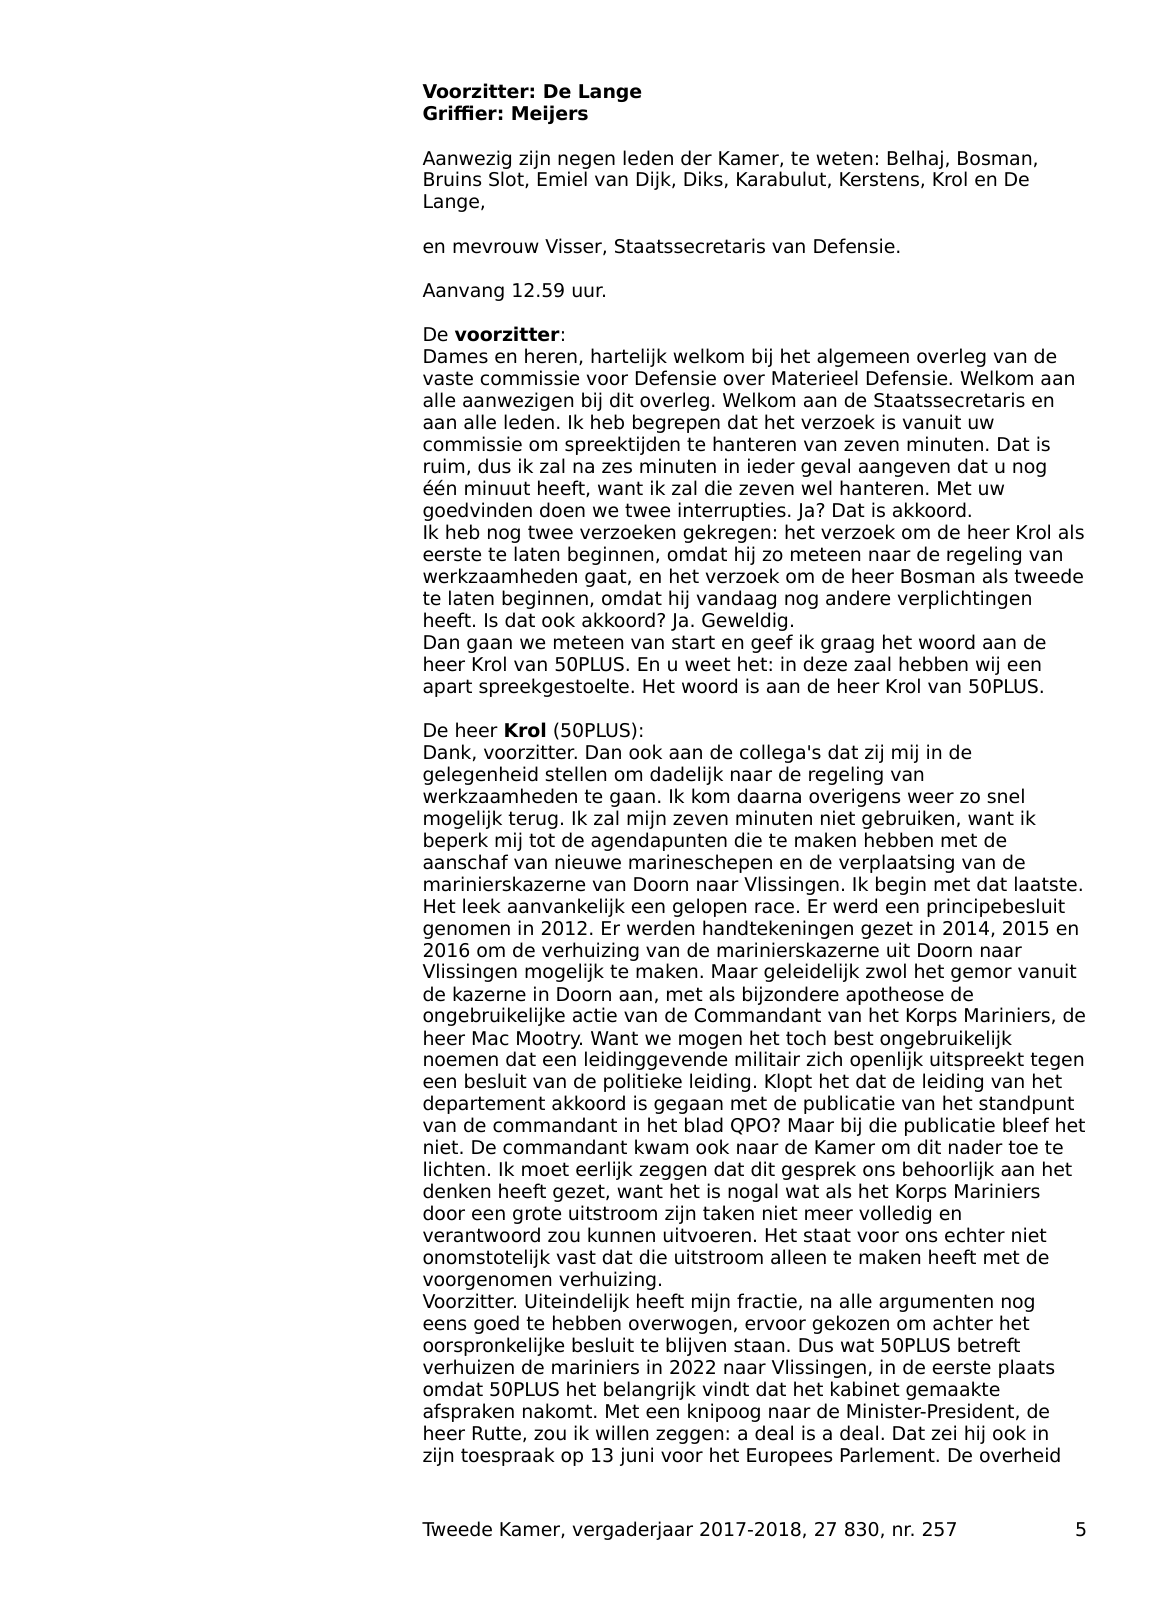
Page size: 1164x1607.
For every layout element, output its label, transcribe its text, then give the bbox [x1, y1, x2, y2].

text en mevrouw Visser, Staatssecretaris van Defensie. [422, 236, 1087, 257]
text Het leek aanvankelijk een gelopen race. Er werd een principebesluit genomen in 2012. Er werden handtekeningen gezet in 2014, 2015 en 2016 om de verhuizing van de marinierskazerne uit Doorn naar Vlissingen mogelijk te maken. Maar geleidelijk zwol het gemor vanuit de kazerne in Doorn aan, met als bijzondere apotheose de ongebruikelijke actie van de Commandant van het Korps Mariniers, de heer Mac Mootry. Want we mogen het toch best ongebruikelijk noemen dat een leidinggevende militair zich openlijk uitspreekt tegen een besluit van de politieke leiding. Klopt het dat de leiding van het departement akkoord is gegaan met de publicatie van het standpunt van de commandant in het blad QPO? Maar bij die publicatie bleef het niet. De commandant kwam ook naar de Kamer om dit nader toe te lichten. Ik moet eerlijk zeggen dat dit gesprek ons behoorlijk aan het denken heeft gezet, want het is nogal wat als het Korps Mariniers door een grote uitstroom zijn taken niet meer volledig en verantwoord zou kunnen uitvoeren. Het staat voor ons echter niet onomstotelijk vast dat die uitstroom alleen te maken heeft met de voorgenomen verhuizing. [422, 896, 1087, 1291]
text Dan gaan we meteen van start en geef ik graag het woord aan de heer Krol van 50PLUS. En u weet het: in deze zaal hebben wij een apart spreekgestoelte. Het woord is aan de heer Krol van 50PLUS. [422, 632, 1087, 697]
text Griffier: Meijers [422, 103, 1087, 125]
text Aanvang 12.59 uur. [422, 280, 1087, 302]
text Dank, voorzitter. Dan ook aan de collega's dat zij mij in de gelegenheid stellen om dadelijk naar de regeling van werkzaamheden te gaan. Ik kom daarna overigens weer zo snel mogelijk terug. Ik zal mijn zeven minuten niet gebruiken, want ik beperk mij tot de agendapunten die te maken hebben met de aanschaf van nieuwe marineschepen en de verplaatsing van de marinierskazerne van Doorn naar Vlissingen. Ik begin met dat laatste. [422, 742, 1087, 896]
text Voorzitter: De Lange [422, 81, 1087, 103]
text Aanwezig zijn negen leden der Kamer, te weten: Belhaj, Bosman, Bruins Slot, Emiel van Dijk, Diks, Karabulut, Kerstens, Krol en De Lange, [422, 147, 1087, 213]
text Ik heb nog twee verzoeken gekregen: het verzoek om de heer Krol als eerste te laten beginnen, omdat hij zo meteen naar de regeling van werkzaamheden gaat, en het verzoek om de heer Bosman als tweede te laten beginnen, omdat hij vandaag nog andere verplichtingen heeft. Is dat ook akkoord? Ja. Geweldig. [422, 522, 1087, 632]
text De heer Krol (50PLUS): [422, 720, 1087, 742]
text De voorzitter: [422, 324, 1087, 346]
text Dames en heren, hartelijk welkom bij het algemeen overleg van de vaste commissie voor Defensie over Materieel Defensie. Welkom aan alle aanwezigen bij dit overleg. Welkom aan de Staatssecretaris en aan alle leden. Ik heb begrepen dat het verzoek is vanuit uw commissie om spreektijden te hanteren van zeven minuten. Dat is ruim, dus ik zal na zes minuten in ieder geval aangeven dat u nog één minuut heeft, want ik zal die zeven wel hanteren. Met uw goedvinden doen we twee interrupties. Ja? Dat is akkoord. [422, 346, 1087, 522]
text Voorzitter. Uiteindelijk heeft mijn fractie, na alle argumenten nog eens goed te hebben overwogen, ervoor gekozen om achter het oorspronkelijke besluit te blijven staan. Dus wat 50PLUS betreft verhuizen de mariniers in 2022 naar Vlissingen, in de eerste plaats omdat 50PLUS het belangrijk vindt dat het kabinet gemaakte afspraken nakomt. Met een knipoog naar de Minister-President, de heer Rutte, zou ik willen zeggen: a deal is a deal. Dat zei hij ook in zijn toespraak op 13 juni voor het Europees Parlement. De overheid [422, 1291, 1087, 1467]
